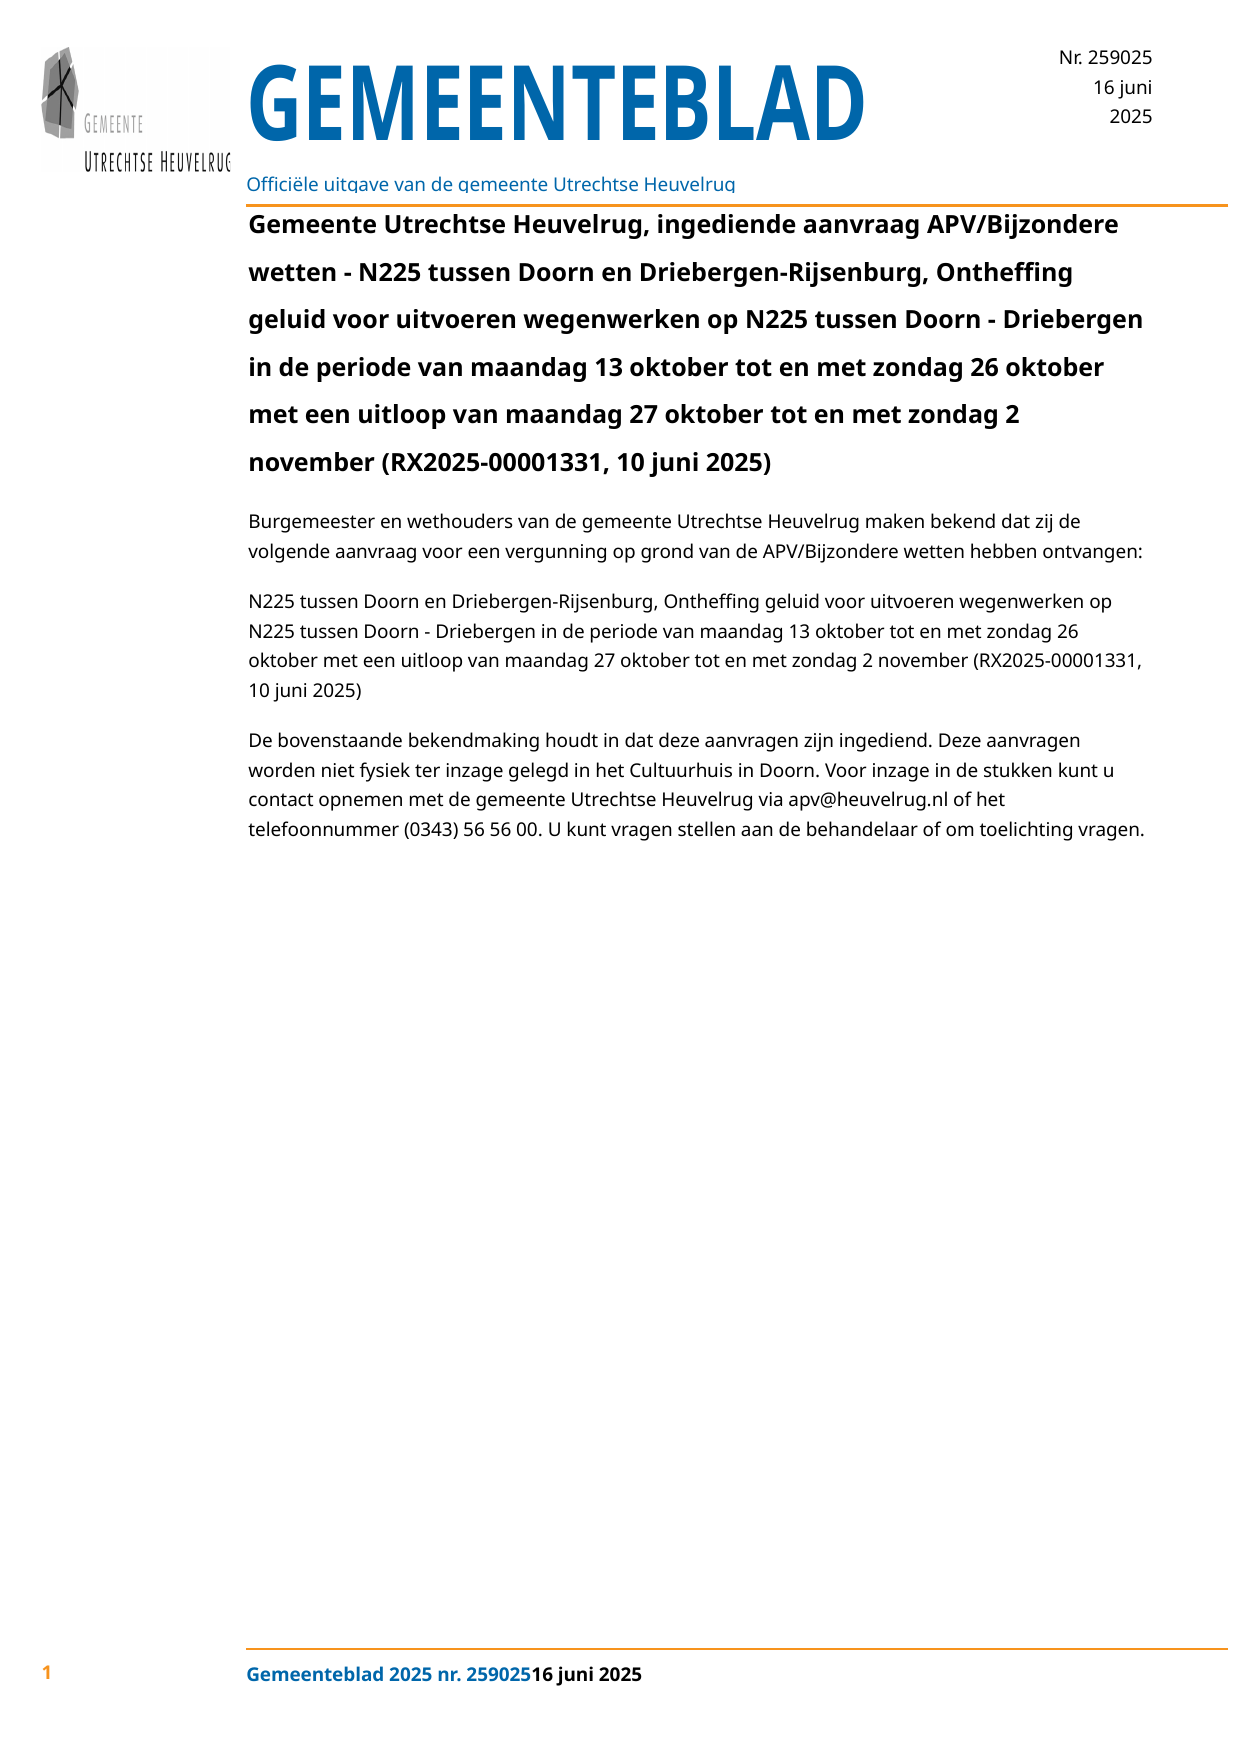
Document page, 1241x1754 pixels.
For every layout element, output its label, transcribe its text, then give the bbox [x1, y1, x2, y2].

text De bovenstaande bekendmaking houdt in dat deze aanvragen zijn ingediend. Deze aanvragen worden niet fysiek ter inzage gelegd in het Cultuurhuis in Doorn. Voor inzage in de stukken kunt u contact opnemen met de gemeente Utrechtse Heuvelrug via apv@heuvelrug.nl of het telefoonnummer (0343) 56 56 00. U kunt vragen stellen aan de behandelaar of om toelichting vragen. [248, 727, 1152, 842]
text Gemeente Utrechtse Heuvelrug, ingediende aanvraag APV/Bijzondere wetten - N225 tussen Doorn en Driebergen-Rijsenburg, Ontheffing geluid voor uitvoeren wegenwerken op N225 tussen Doorn - Driebergen in de periode van maandag 13 oktober tot en met zondag 26 oktober met een uitloop van maandag 27 oktober tot en met zondag 2 november (RX2025-00001331, 10 juni 2025) [248, 207, 1152, 479]
text N225 tussen Doorn en Driebergen-Rijsenburg, Ontheffing geluid voor uitvoeren wegenwerken op N225 tussen Doorn - Driebergen in de periode van maandag 13 oktober tot en met zondag 26 oktober met een uitloop van maandag 27 oktober tot en met zondag 2 november (RX2025-00001331, 10 juni 2025) [248, 588, 1152, 703]
text Burgemeester en wethouders van de gemeente Utrechtse Heuvelrug maken bekend dat zij de volgende aanvraag voor een vergunning op grond van de APV/Bijzondere wetten hebben ontvangen: [248, 508, 1152, 564]
picture [41, 47, 231, 172]
